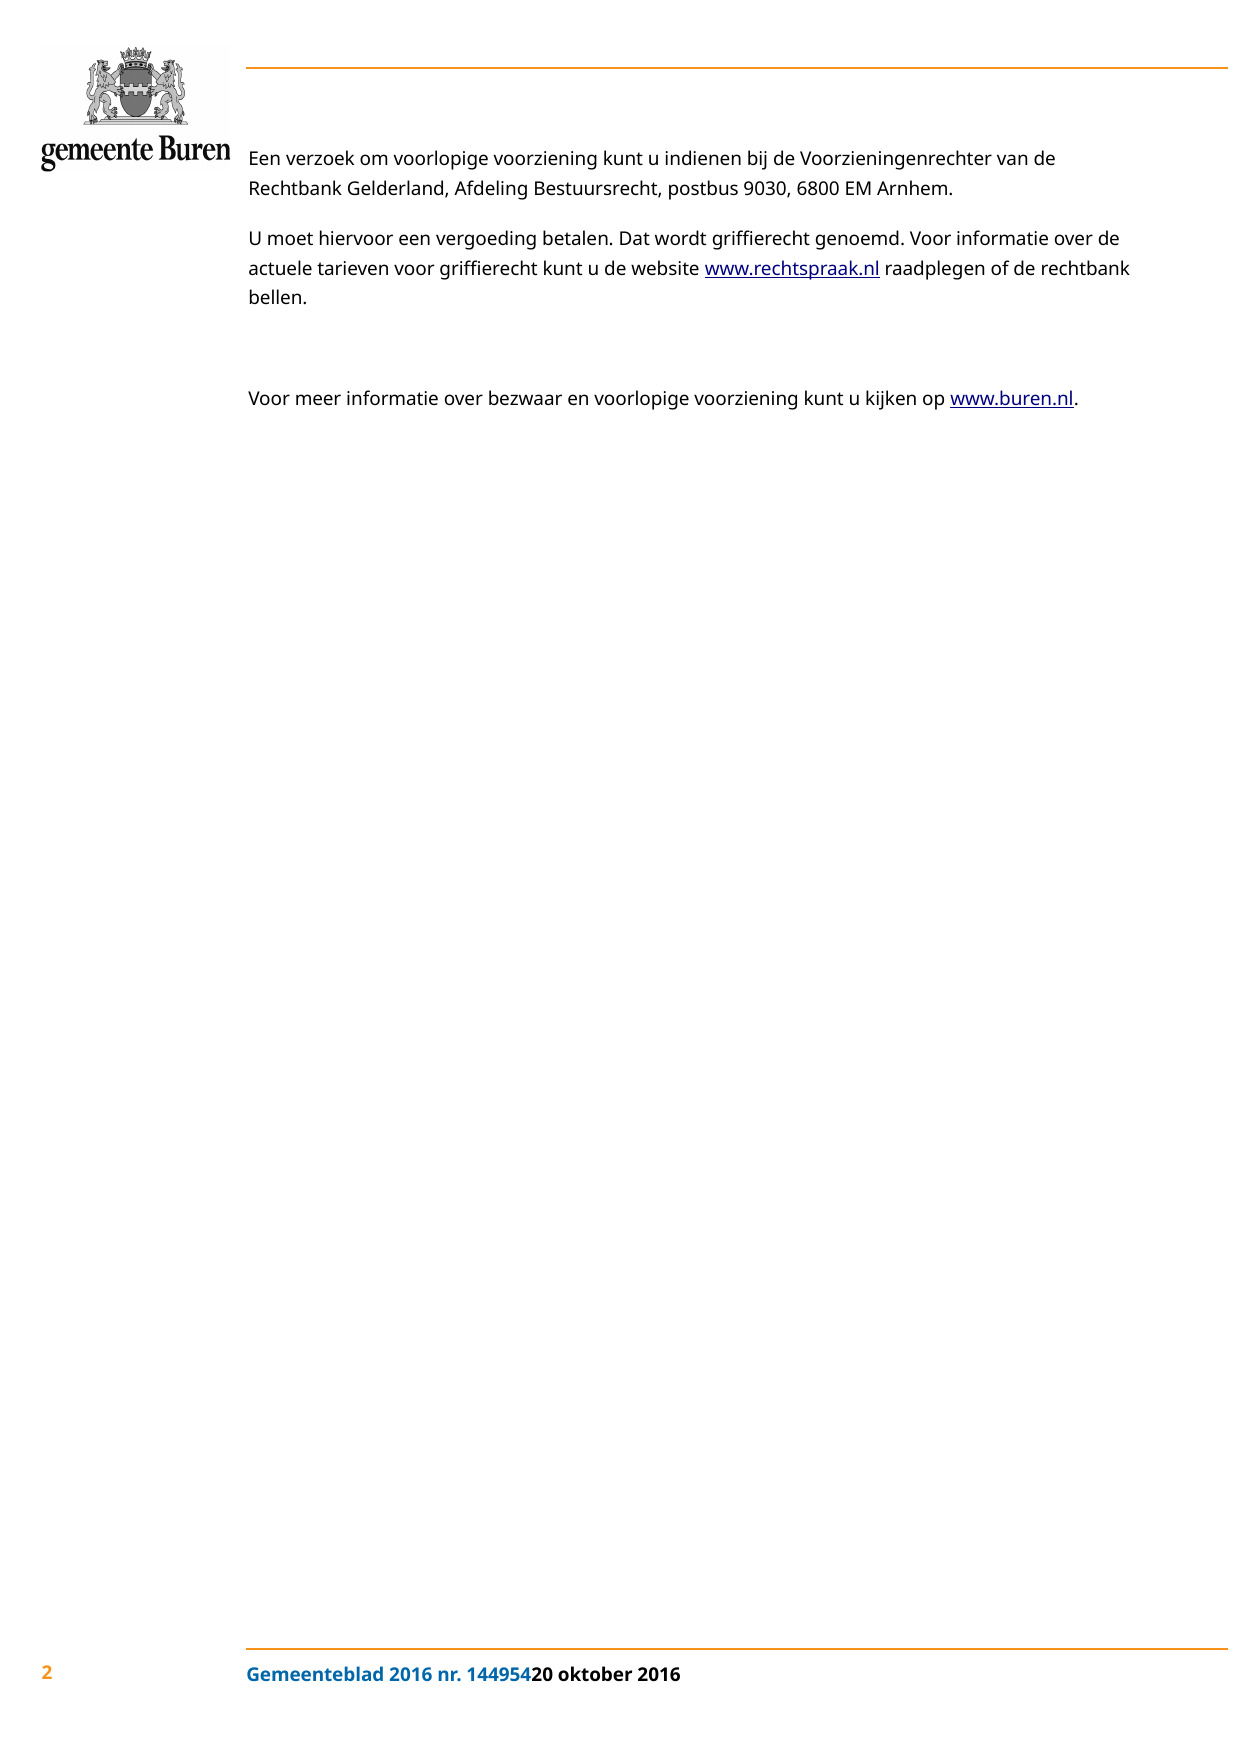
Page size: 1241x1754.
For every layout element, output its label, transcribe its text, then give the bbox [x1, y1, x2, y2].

text Een verzoek om voorlopige voorziening kunt u indienen bij de Voorzieningenrechter van de Rechtbank Gelderland, Afdeling Bestuursrecht, postbus 9030, 6800 EM Arnhem. [248, 145, 1152, 201]
picture [41, 47, 231, 172]
text Voor meer informatie over bezwaar en voorlopige voorziening kunt u kijken op www.buren.nl. [248, 385, 1152, 411]
text U moet hiervoor een vergoeding betalen. Dat wordt griffierecht genoemd. Voor informatie over de actuele tarieven voor griffierecht kunt u de website www.rechtspraak.nl raadplegen of de rechtbank bellen. [248, 225, 1152, 310]
